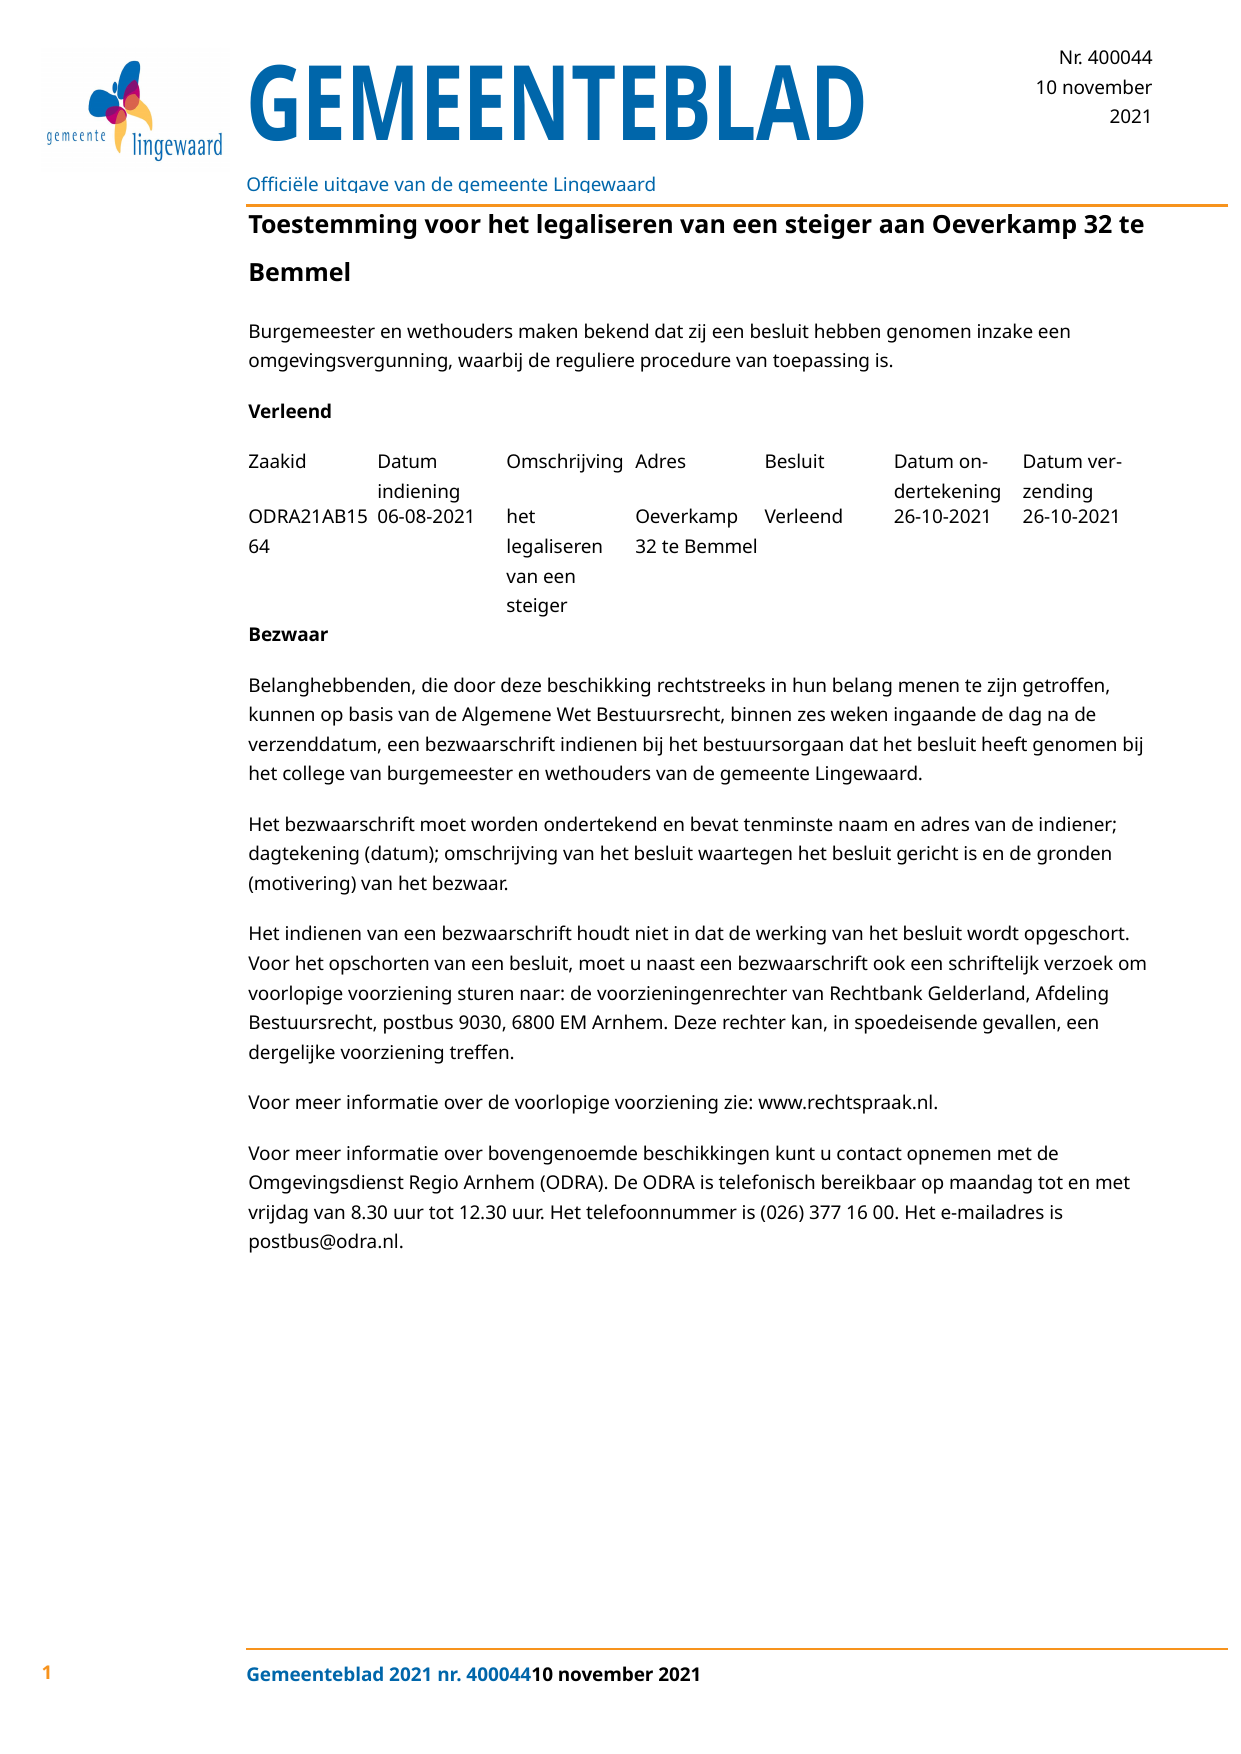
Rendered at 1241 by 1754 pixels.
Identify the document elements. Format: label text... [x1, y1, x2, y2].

table_cell 26-10-2021 [1023, 504, 1152, 618]
table_header Besluit [764, 449, 893, 504]
table_cell Oeverkamp 32 te Bemmel [635, 504, 764, 618]
text Het bezwaarschrift moet worden ondertekend en bevat tenminste naam en adres van de indiener; dagtekening (datum); omschrijving van het besluit waartegen het besluit gericht is en de gronden (motivering) van het bezwaar. [248, 811, 1152, 896]
text Verleend [248, 398, 1152, 424]
table_header Datum indiening [377, 449, 506, 504]
table_cell Verleend [764, 504, 893, 618]
table_header Adres [635, 449, 764, 504]
text Bezwaar [248, 621, 1152, 647]
text Toestemming voor het legaliseren van een steiger aan Oeverkamp 32 te Bemmel [248, 207, 1152, 288]
table_cell het legaliseren van een steiger [506, 504, 635, 618]
text Voor meer informatie over bovengenoemde beschikkingen kunt u contact opnemen met de Omgevingsdienst Regio Arnhem (ODRA). De ODRA is telefonisch bereikbaar op maandag tot en met vrijdag van 8.30 uur tot 12.30 uur. Het telefoonnummer is (026) 377 16 00. Het e-mailadres is postbus@odra.nl. [248, 1140, 1152, 1254]
table_cell 06-08-2021 [377, 504, 506, 618]
text Het indienen van een bezwaarschrift houdt niet in dat de werking van het besluit wordt opgeschort. Voor het opschorten van een besluit, moet u naast een bezwaarschrift ook een schriftelijk verzoek om voorlopige voorziening sturen naar: de voorzieningenrechter van Rechtbank Gelderland, Afdeling Bestuursrecht, postbus 9030, 6800 EM Arnhem. Deze rechter kan, in spoedeisende gevallen, een dergelijke voorziening treffen. [248, 921, 1152, 1065]
table_cell ODRA21AB1564 [248, 504, 377, 618]
text Voor meer informatie over de voorlopige voorziening zie: www.rechtspraak.nl. [248, 1089, 1152, 1115]
table_header Zaakid [248, 449, 377, 504]
table_header Datum ver-zending [1023, 449, 1152, 504]
text Burgemeester en wethouders maken bekend dat zij een besluit hebben genomen inzake een omgevingsvergunning, waarbij de reguliere procedure van toepassing is. [248, 318, 1152, 373]
table_header Omschrijving [506, 449, 635, 504]
picture [41, 47, 231, 172]
text Belanghebbenden, die door deze beschikking rechtstreeks in hun belang menen te zijn getroffen, kunnen op basis van de Algemene Wet Bestuursrecht, binnen zes weken ingaande de dag na de verzenddatum, een bezwaarschrift indienen bij het bestuursorgaan dat het besluit heeft genomen bij het college van burgemeester en wethouders van de gemeente Lingewaard. [248, 672, 1152, 786]
table_cell 26-10-2021 [894, 504, 1022, 618]
table_header Datum on-dertekening [894, 449, 1022, 504]
